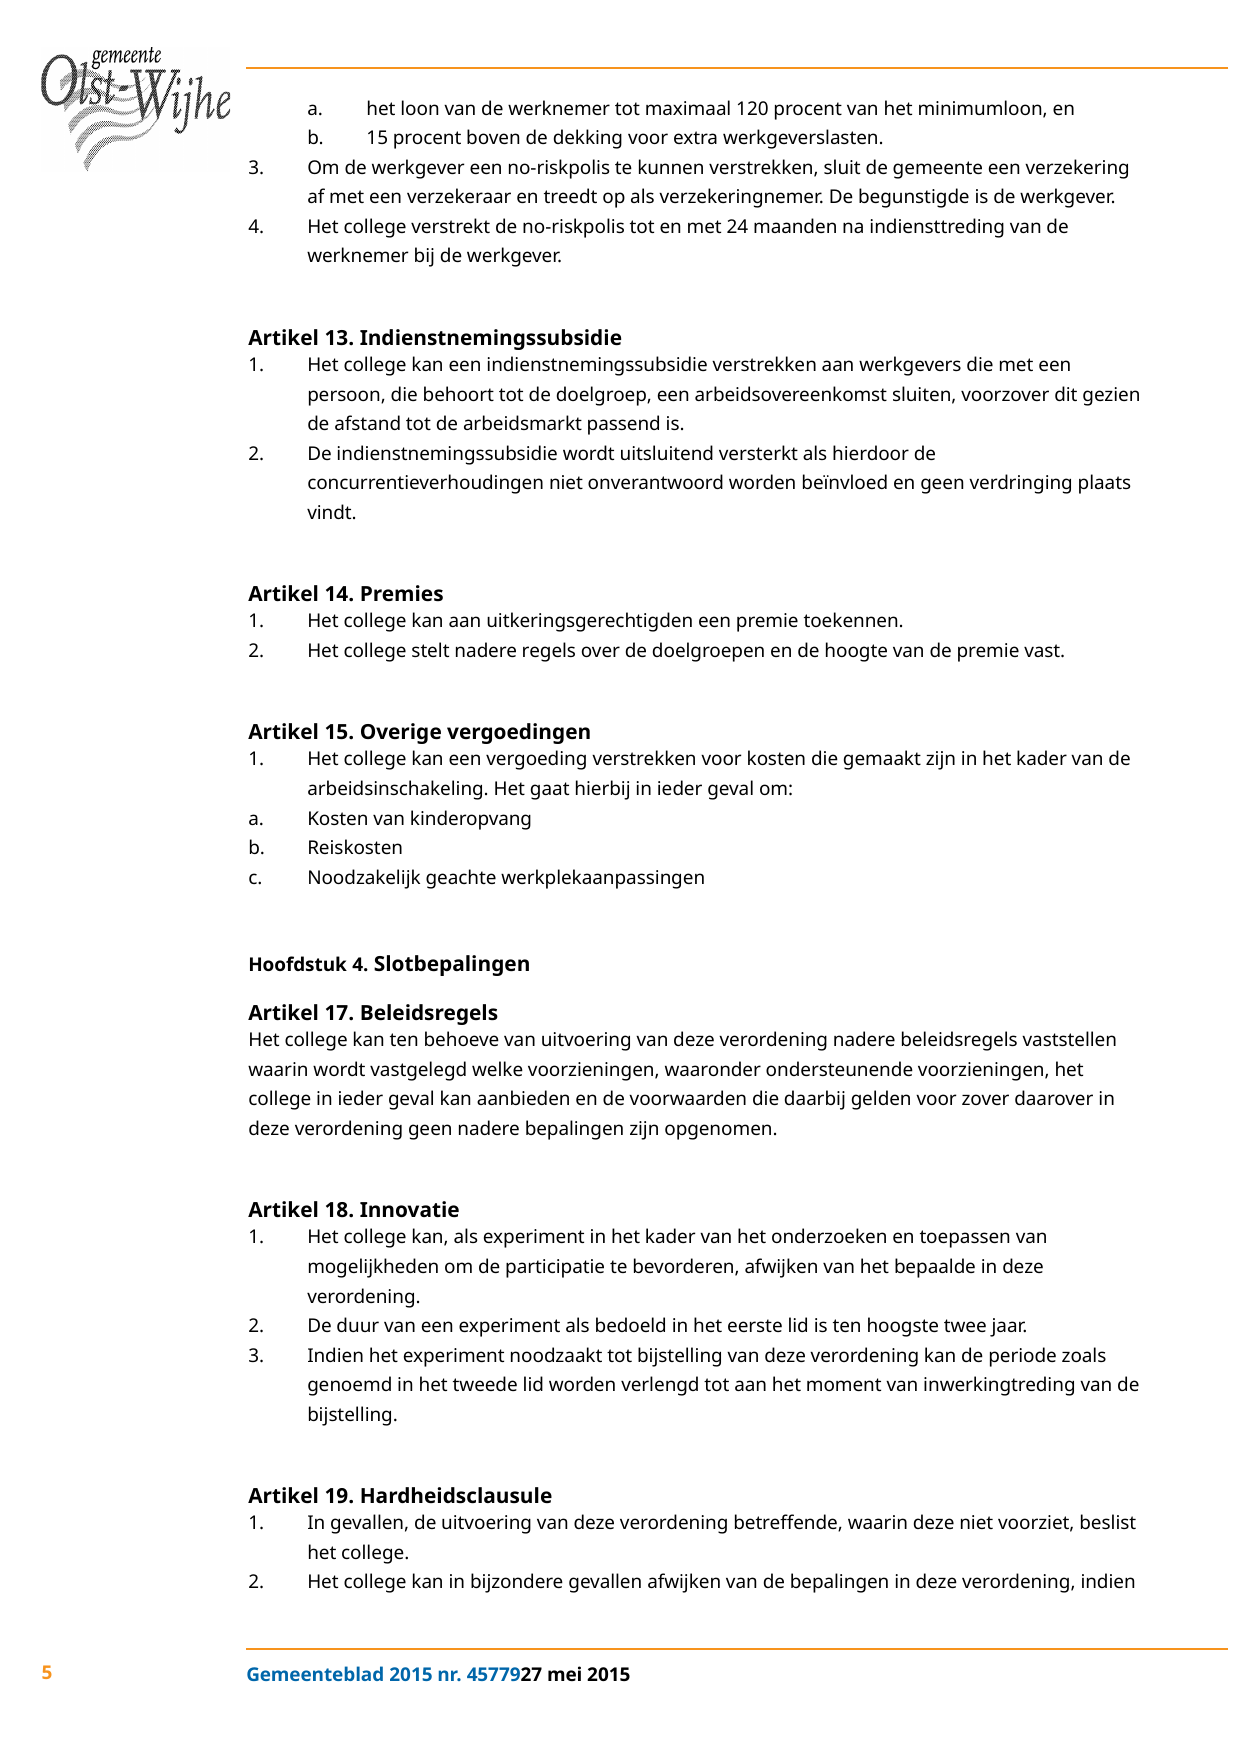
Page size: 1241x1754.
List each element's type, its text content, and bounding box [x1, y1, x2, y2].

list Het college kan in bijzondere gevallen afwijken van de bepalingen in deze verordening, indien [248, 1569, 1152, 1594]
text Het college kan ten behoeve van uitvoering van deze verordening nadere beleidsregels vaststellen waarin wordt vastgelegd welke voorzieningen, waaronder ondersteunende voorzieningen, het college in ieder geval kan aanbieden en de voorwaarden die daarbij gelden voor zover daarover in deze verordening geen nadere bepalingen zijn opgenomen. [248, 1026, 1152, 1141]
list Het college stelt nadere regels over de doelgroepen en de hoogte van de premie vast. [248, 637, 1152, 663]
list De duur van een experiment als bedoeld in het eerste lid is ten hoogste twee jaar. [248, 1312, 1152, 1338]
list Reiskosten [248, 834, 1152, 860]
list Het college kan een indienstnemingssubsidie verstrekken aan werkgevers die met een persoon, die behoort tot de doelgroep, een arbeidsovereenkomst sluiten, voorzover dit gezien de afstand tot de arbeidsmarkt passend is. [248, 351, 1152, 436]
list Kosten van kinderopvang [248, 805, 1152, 830]
text Artikel 19. Hardheidsclausule [248, 1481, 1152, 1509]
text Artikel 14. Premies [248, 579, 1152, 607]
text Artikel 17. Beleidsregels [248, 998, 1152, 1026]
list De indienstnemingssubsidie wordt uitsluitend versterkt als hierdoor de concurrentieverhoudingen niet onverantwoord worden beïnvloed en geen verdringing plaats vindt. [248, 440, 1152, 525]
list Het college kan, als experiment in het kader van het onderzoeken en toepassen van mogelijkheden om de participatie te bevorderen, afwijken van het bepaalde in deze verordening. [248, 1224, 1152, 1308]
text Artikel 15. Overige vergoedingen [248, 717, 1152, 746]
list Noodzakelijk geachte werkplekaanpassingen [248, 864, 1152, 889]
text Artikel 18. Innovatie [248, 1195, 1152, 1224]
text Hoofdstuk 4. Slotbepalingen [248, 949, 1152, 977]
list Het college verstrekt de no-riskpolis tot en met 24 maanden na indiensttreding van de werknemer bij de werkgever. [248, 213, 1152, 268]
list Het college kan een vergoeding verstrekken voor kosten die gemaakt zijn in het kader van de arbeidsinschakeling. Het gaat hierbij in ieder geval om: [248, 746, 1152, 801]
list 15 procent boven de dekking voor extra werkgeverslasten. [307, 124, 1152, 150]
list Om de werkgever een no-riskpolis te kunnen verstrekken, sluit de gemeente een verzekering af met een verzekeraar en treedt op als verzekeringnemer. De begunstigde is de werkgever. [248, 154, 1152, 209]
list het loon van de werknemer tot maximaal 120 procent van het minimumloon, en [307, 95, 1152, 121]
list Het college kan aan uitkeringsgerechtigden een premie toekennen. [248, 607, 1152, 633]
picture [41, 47, 231, 172]
list In gevallen, de uitvoering van deze verordening betreffende, waarin deze niet voorziet, beslist het college. [248, 1509, 1152, 1565]
list Indien het experiment noodzaakt tot bijstelling van deze verordening kan de periode zoals genoemd in het tweede lid worden verlengd tot aan het moment van inwerkingtreding van de bijstelling. [248, 1342, 1152, 1427]
text Artikel 13. Indienstnemingssubsidie [248, 323, 1152, 351]
